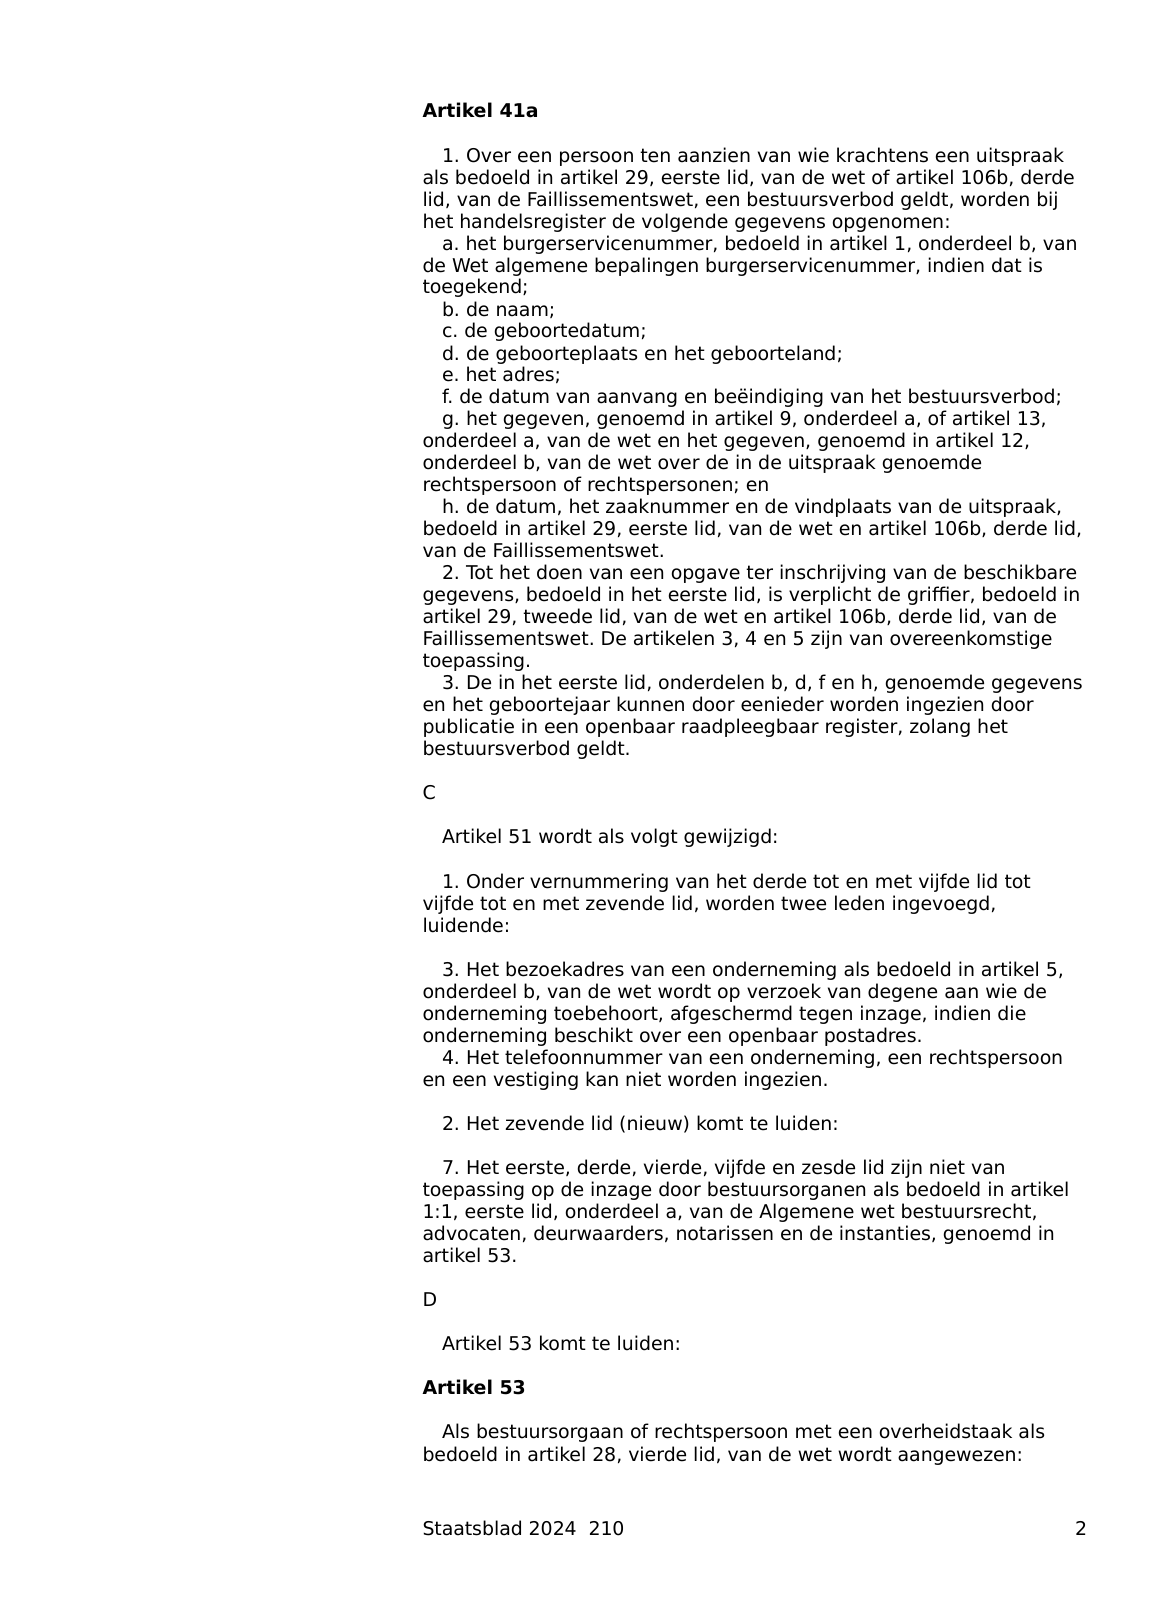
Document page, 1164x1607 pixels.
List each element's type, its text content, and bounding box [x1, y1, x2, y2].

text a. het burgerservicenummer, bedoeld in artikel 1, onderdeel b, van de Wet algemene bepalingen burgerservicenummer, indien dat is toegekend; [422, 232, 1087, 298]
text D [422, 1289, 1087, 1311]
text Artikel 53 komt te luiden: [422, 1333, 1087, 1355]
text 2. Het zevende lid (nieuw) komt te luiden: [422, 1113, 1087, 1135]
subtitle Artikel 41a [422, 100, 1087, 122]
text 3. De in het eerste lid, onderdelen b, d, f en h, genoemde gegevens en het geboortejaar kunnen door eenieder worden ingezien door publicatie in een openbaar raadpleegbaar register, zolang het bestuursverbod geldt. [422, 672, 1087, 760]
text 7. Het eerste, derde, vierde, vijfde en zesde lid zijn niet van toepassing op de inzage door bestuursorganen als bedoeld in artikel 1:1, eerste lid, onderdeel a, van de Algemene wet bestuursrecht, advocaten, deurwaarders, notarissen en de instanties, genoemd in artikel 53. [422, 1157, 1087, 1267]
text b. de naam; [422, 298, 1087, 320]
text Als bestuursorgaan of rechtspersoon met een overheidstaak als bedoeld in artikel 28, vierde lid, van de wet wordt aangewezen: [422, 1421, 1087, 1465]
text Artikel 51 wordt als volgt gewijzigd: [422, 826, 1087, 848]
text C [422, 782, 1087, 804]
text 4. Het telefoonnummer van een onderneming, een rechtspersoon en een vestiging kan niet worden ingezien. [422, 1047, 1087, 1091]
subtitle Artikel 53 [422, 1377, 1087, 1399]
text 1. Over een persoon ten aanzien van wie krachtens een uitspraak als bedoeld in artikel 29, eerste lid, van de wet of artikel 106b, derde lid, van de Faillissementswet, een bestuursverbod geldt, worden bij het handelsregister de volgende gegevens opgenomen: [422, 144, 1087, 232]
text f. de datum van aanvang en beëindiging van het bestuursverbod; [422, 386, 1087, 408]
text e. het adres; [422, 364, 1087, 386]
text d. de geboorteplaats en het geboorteland; [422, 342, 1087, 364]
text 1. Onder vernummering van het derde tot en met vijfde lid tot vijfde tot en met zevende lid, worden twee leden ingevoegd, luidende: [422, 871, 1087, 936]
text 2. Tot het doen van een opgave ter inschrijving van de beschikbare gegevens, bedoeld in het eerste lid, is verplicht de griffier, bedoeld in artikel 29, tweede lid, van de wet en artikel 106b, derde lid, van de Faillissementswet. De artikelen 3, 4 en 5 zijn van overeenkomstige toepassing. [422, 562, 1087, 672]
text 3. Het bezoekadres van een onderneming als bedoeld in artikel 5, onderdeel b, van de wet wordt op verzoek van degene aan wie de onderneming toebehoort, afgeschermd tegen inzage, indien die onderneming beschikt over een openbaar postadres. [422, 959, 1087, 1047]
text g. het gegeven, genoemd in artikel 9, onderdeel a, of artikel 13, onderdeel a, van de wet en het gegeven, genoemd in artikel 12, onderdeel b, van de wet over de in de uitspraak genoemde rechtspersoon of rechtspersonen; en [422, 408, 1087, 496]
text h. de datum, het zaaknummer en de vindplaats van de uitspraak, bedoeld in artikel 29, eerste lid, van de wet en artikel 106b, derde lid, van de Faillissementswet. [422, 496, 1087, 562]
text c. de geboortedatum; [422, 320, 1087, 342]
